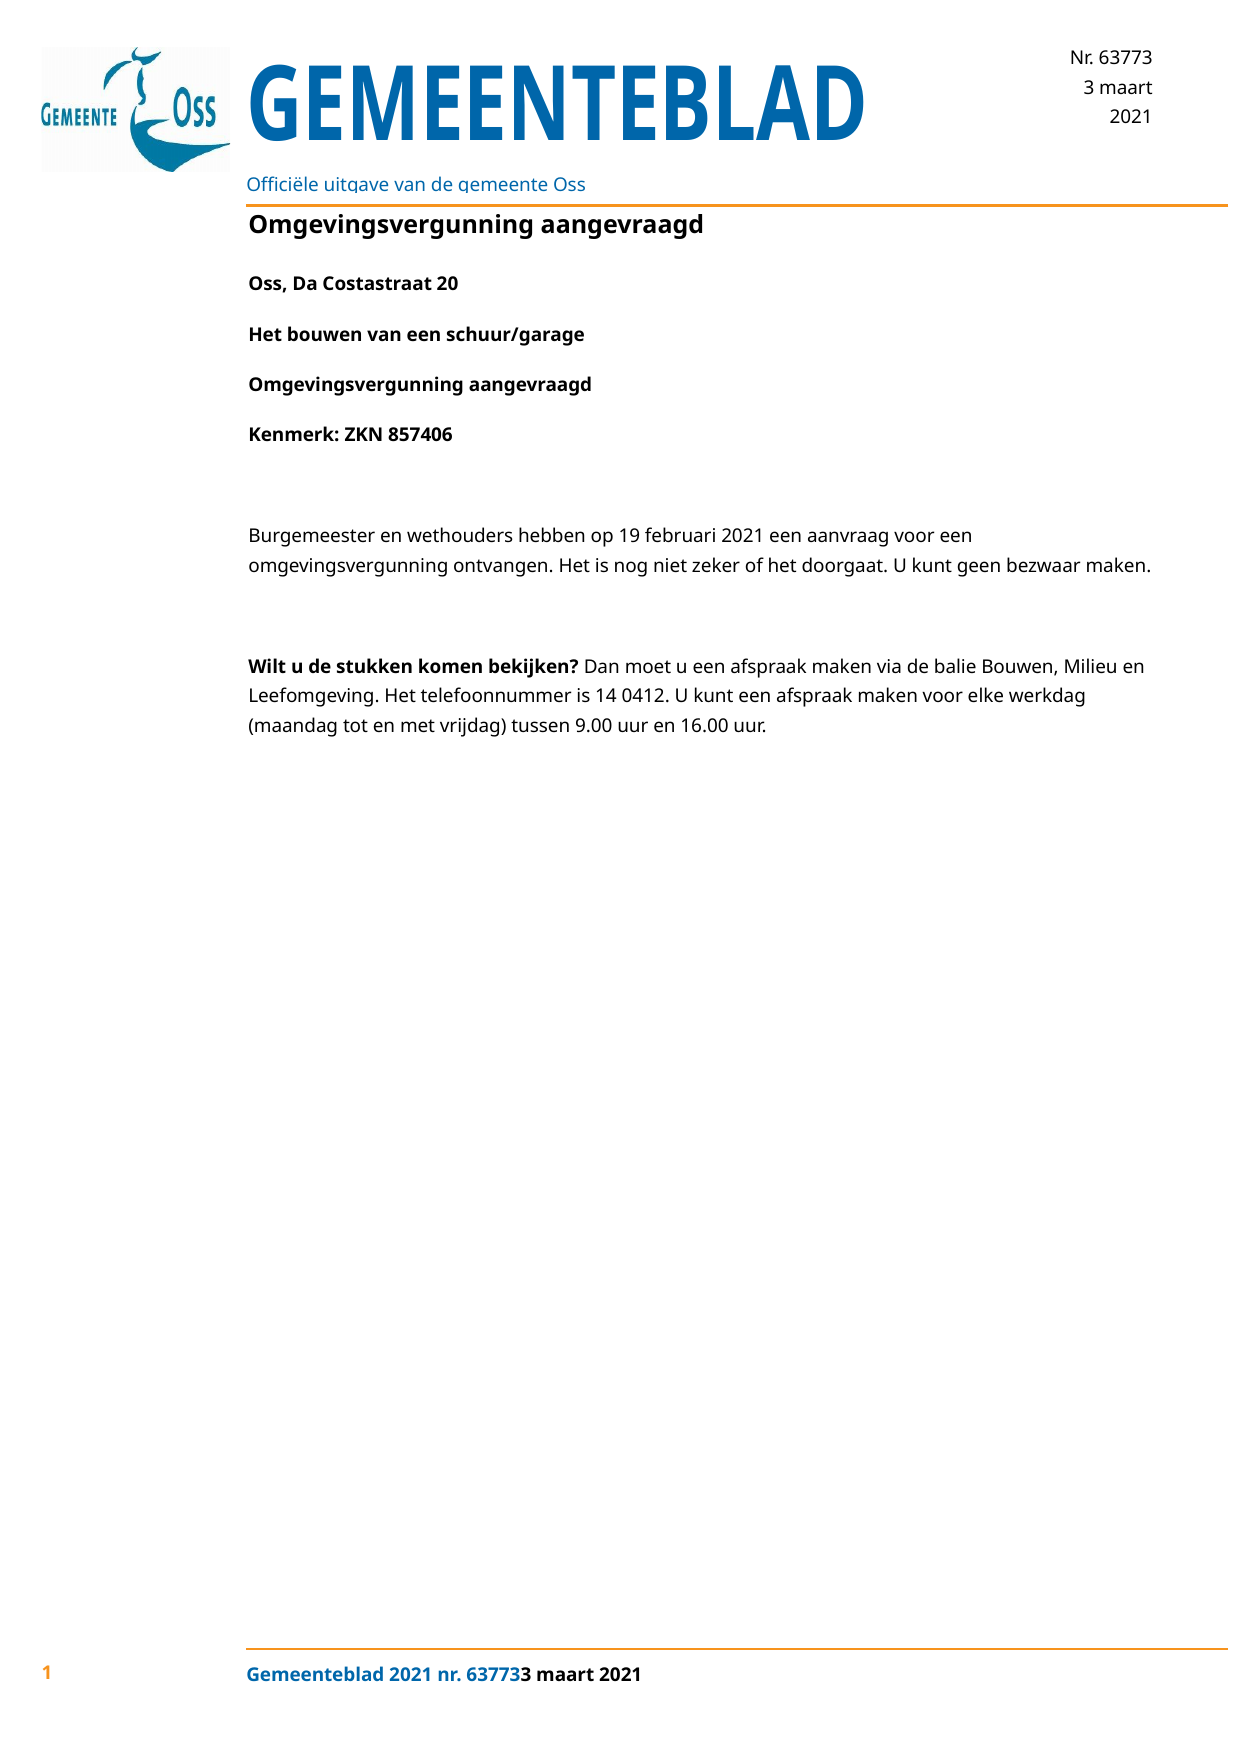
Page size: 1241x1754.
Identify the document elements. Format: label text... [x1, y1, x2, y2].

text Omgevingsvergunning aangevraagd [248, 207, 1152, 241]
text Omgevingsvergunning aangevraagd [248, 371, 1152, 397]
text Burgemeester en wethouders hebben op 19 februari 2021 een aanvraag voor een omgevingsvergunning ontvangen. Het is nog niet zeker of het doorgaat. U kunt geen bezwaar maken. [248, 522, 1152, 578]
text Kenmerk: ZKN 857406 [248, 422, 1152, 447]
text Wilt u de stukken komen bekijken? Dan moet u een afspraak maken via de balie Bouwen, Milieu en Leefomgeving. Het telefoonnummer is 14 0412. U kunt een afspraak maken voor elke werkdag (maandag tot en met vrijdag) tussen 9.00 uur en 16.00 uur. [248, 653, 1152, 738]
text Het bouwen van een schuur/garage [248, 321, 1152, 346]
text Oss, Da Costastraat 20 [248, 270, 1152, 296]
picture [41, 47, 231, 172]
